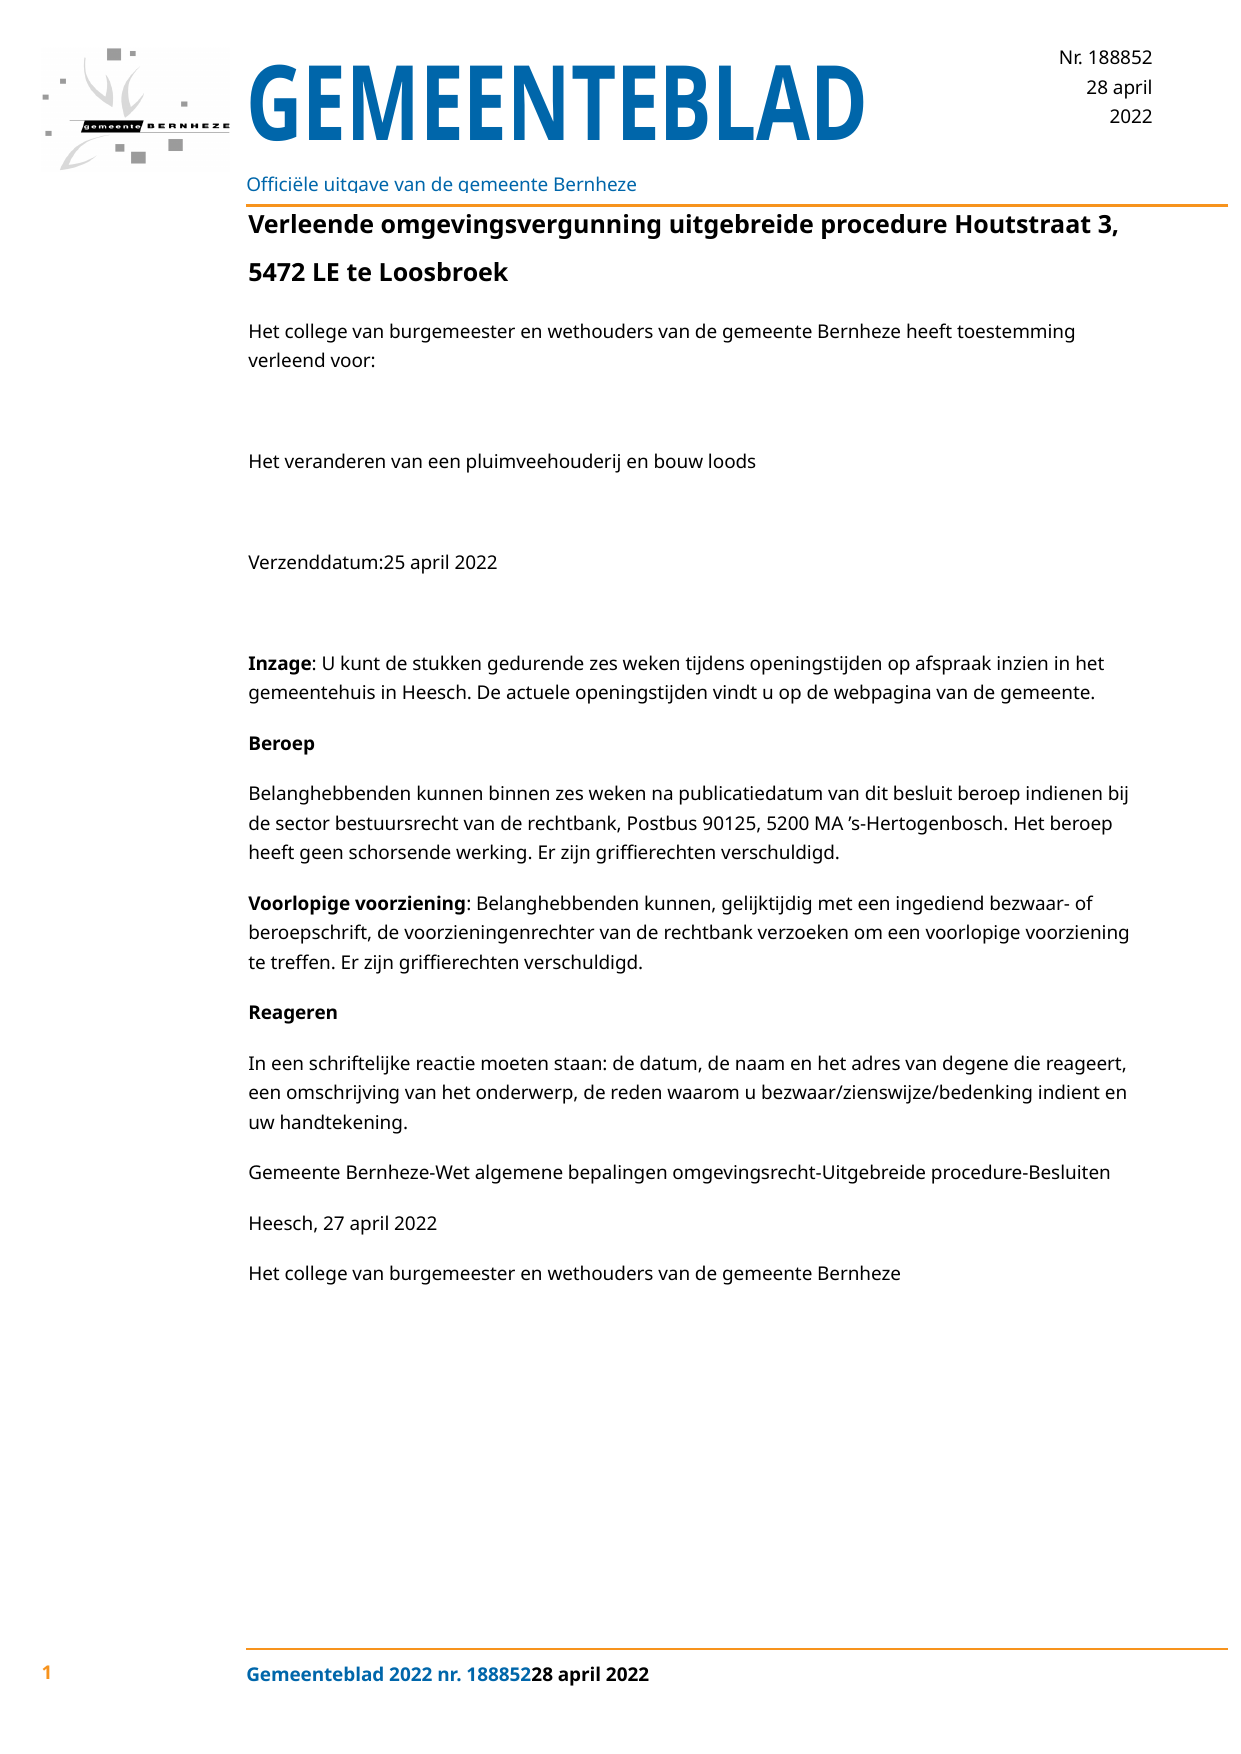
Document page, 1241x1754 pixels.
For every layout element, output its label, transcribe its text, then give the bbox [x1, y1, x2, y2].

picture [41, 47, 231, 172]
text Heesch, 27 april 2022 [248, 1210, 1152, 1236]
text Beroep [248, 730, 1152, 756]
text Het college van burgemeester en wethouders van de gemeente Bernheze [248, 1260, 1152, 1286]
text Belanghebbenden kunnen binnen zes weken na publicatiedatum van dit besluit beroep indienen bij de sector bestuursrecht van de rechtbank, Postbus 90125, 5200 MA ’s-Hertogenbosch. Het beroep heeft geen schorsende werking. Er zijn griffierechten verschuldigd. [248, 780, 1152, 865]
text Het veranderen van een pluimveehouderij en bouw loods [248, 448, 1152, 474]
text Gemeente Bernheze-Wet algemene bepalingen omgevingsrecht-Uitgebreide procedure-Besluiten [248, 1159, 1152, 1185]
text Voorlopige voorziening: Belanghebbenden kunnen, gelijktijdig met een ingediend bezwaar- of beroepschrift, de voorzieningenrechter van de rechtbank verzoeken om een voorlopige voorziening te treffen. Er zijn griffierechten verschuldigd. [248, 890, 1152, 975]
text Verleende omgevingsvergunning uitgebreide procedure Houtstraat 3, 5472 LE te Loosbroek [248, 207, 1152, 288]
text Inzage: U kunt de stukken gedurende zes weken tijdens openingstijden op afspraak inzien in het gemeentehuis in Heesch. De actuele openingstijden vindt u op de webpagina van de gemeente. [248, 650, 1152, 705]
text In een schriftelijke reactie moeten staan: de datum, de naam en het adres van degene die reageert, een omschrijving van het onderwerp, de reden waarom u bezwaar/zienswijze/bedenking indient en uw handtekening. [248, 1050, 1152, 1135]
text Reageren [248, 999, 1152, 1025]
text Verzenddatum:25 april 2022 [248, 549, 1152, 575]
text Het college van burgemeester en wethouders van de gemeente Bernheze heeft toestemming verleend voor: [248, 318, 1152, 373]
